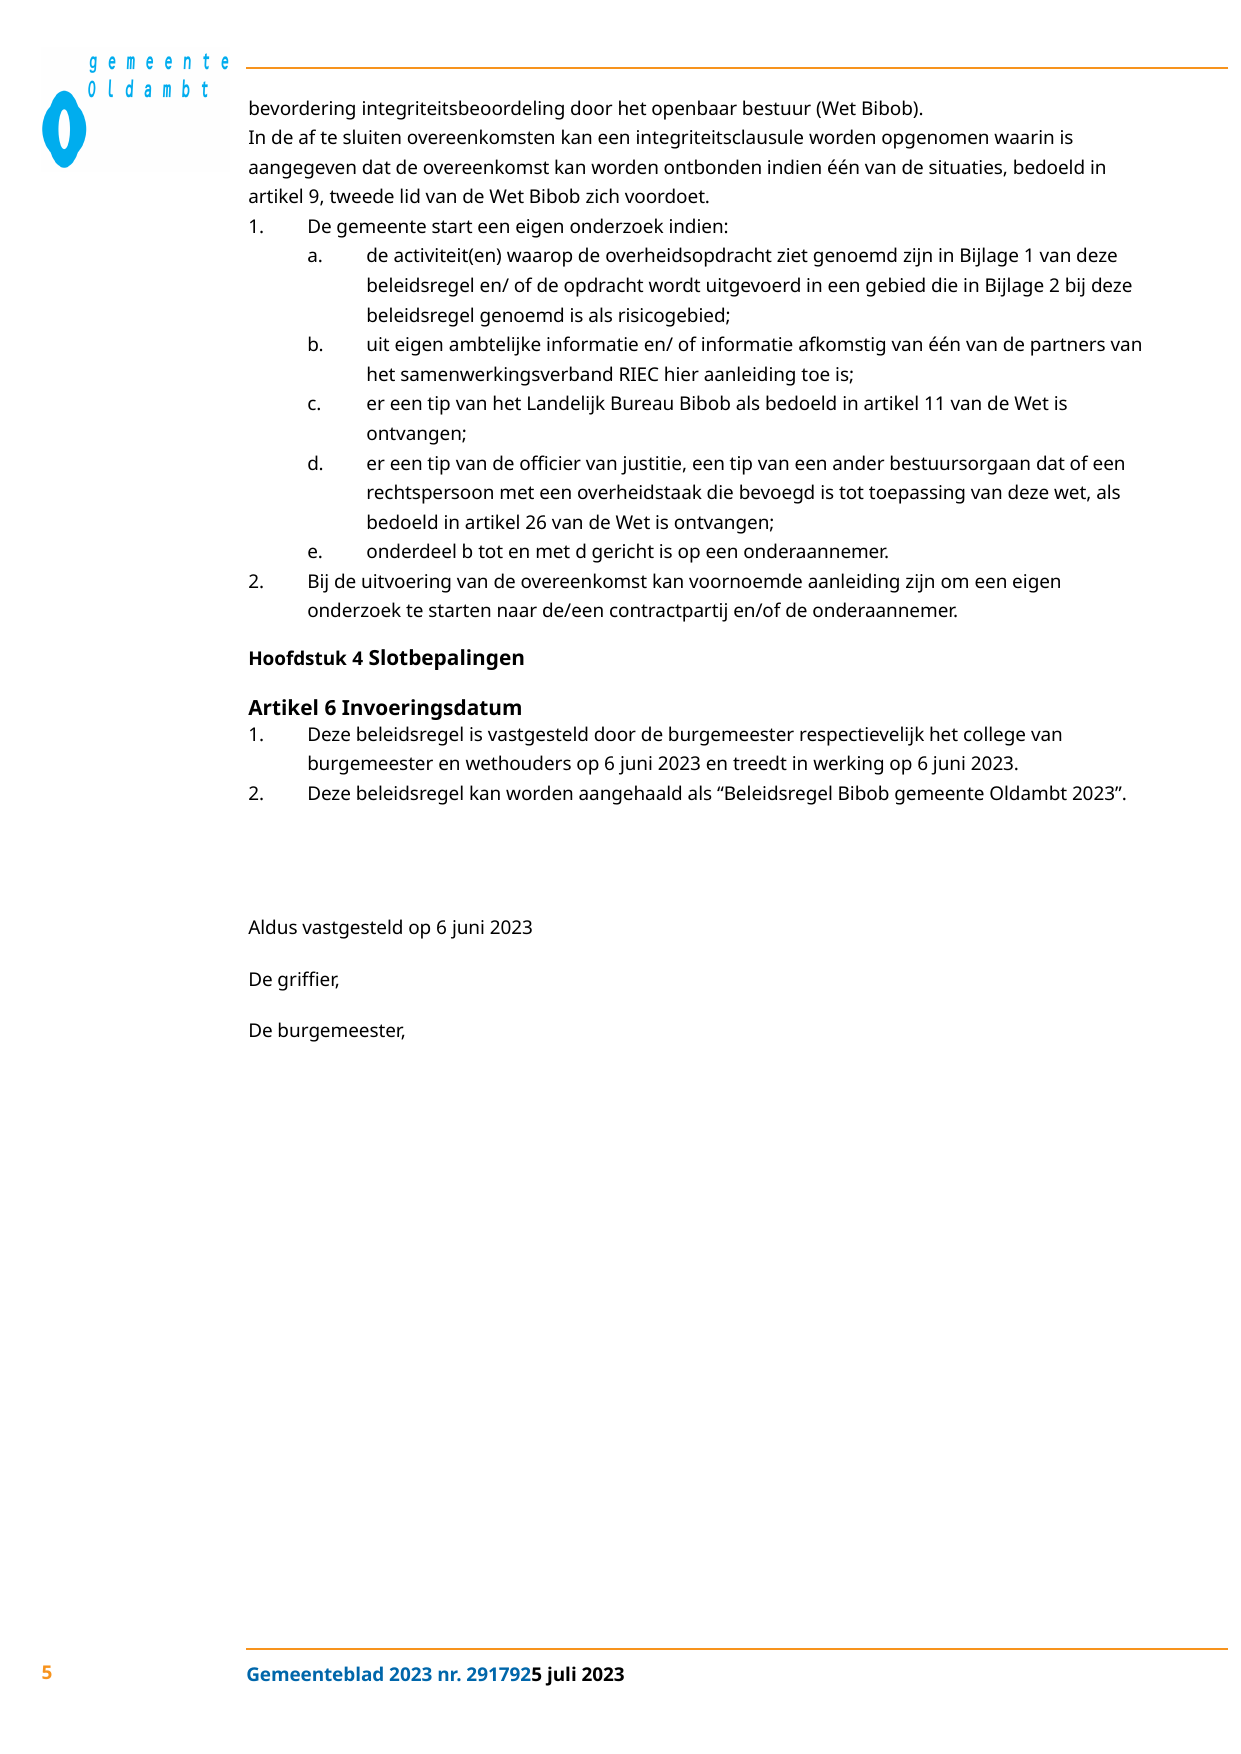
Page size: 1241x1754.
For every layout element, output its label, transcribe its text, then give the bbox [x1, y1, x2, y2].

text De griffier, [248, 966, 1152, 992]
list Deze beleidsregel is vastgesteld door de burgemeester respectievelijk het college van burgemeester en wethouders op 6 juni 2023 en treedt in werking op 6 juni 2023. [248, 721, 1152, 776]
text bevordering integriteitsbeoordeling door het openbaar bestuur (Wet Bibob). [248, 95, 1152, 121]
text Hoofdstuk 4 Slotbepalingen [248, 643, 1152, 672]
list onderdeel b tot en met d gericht is op een onderaannemer. [307, 538, 1152, 564]
list uit eigen ambtelijke informatie en/ of informatie afkomstig van één van de partners van het samenwerkingsverband RIEC hier aanleiding toe is; [307, 331, 1152, 387]
list er een tip van de officier van justitie, een tip van een ander bestuursorgaan dat of een rechtspersoon met een overheidstaak die bevoegd is tot toepassing van deze wet, als bedoeld in artikel 26 van de Wet is ontvangen; [307, 450, 1152, 535]
text De burgemeester, [248, 1017, 1152, 1043]
picture [41, 47, 231, 172]
text In de af te sluiten overeenkomsten kan een integriteitsclausule worden opgenomen waarin is aangegeven dat de overeenkomst kan worden ontbonden indien één van de situaties, bedoeld in artikel 9, tweede lid van de Wet Bibob zich voordoet. [248, 124, 1152, 209]
text Artikel 6 Invoeringsdatum [248, 693, 1152, 721]
list Bij de uitvoering van de overeenkomst kan voornoemde aanleiding zijn om een eigen onderzoek te starten naar de/een contractpartij en/of de onderaannemer. [248, 568, 1152, 623]
list de activiteit(en) waarop de overheidsopdracht ziet genoemd zijn in Bijlage 1 van deze beleidsregel en/ of de opdracht wordt uitgevoerd in een gebied die in Bijlage 2 bij deze beleidsregel genoemd is als risicogebied; [307, 243, 1152, 328]
list Deze beleidsregel kan worden aangehaald als “Beleidsregel Bibob gemeente Oldambt 2023”. [248, 780, 1152, 806]
list er een tip van het Landelijk Bureau Bibob als bedoeld in artikel 11 van de Wet is ontvangen; [307, 391, 1152, 446]
list De gemeente start een eigen onderzoek indien: [248, 213, 1152, 239]
text Aldus vastgesteld op 6 juni 2023 [248, 914, 1152, 940]
